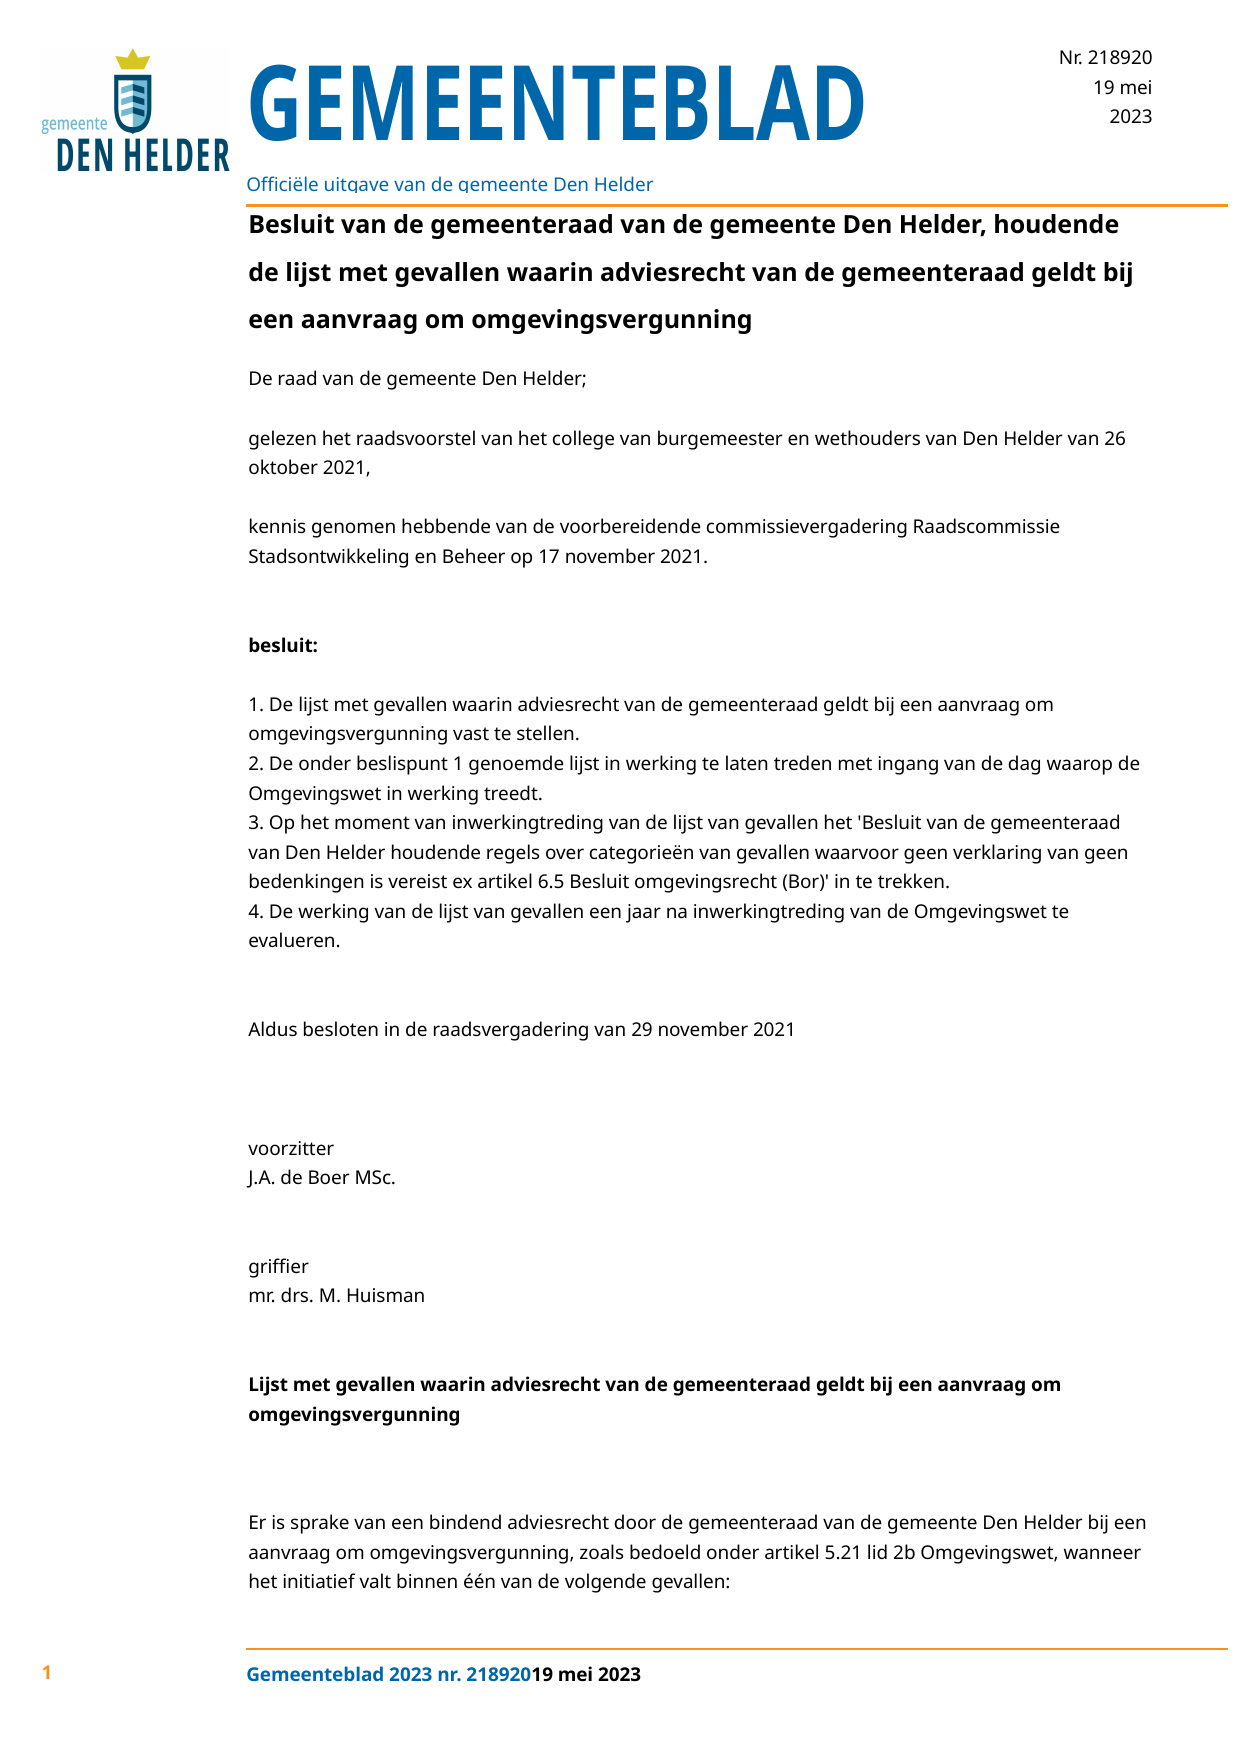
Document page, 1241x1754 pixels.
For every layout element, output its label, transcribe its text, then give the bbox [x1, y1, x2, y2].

text gelezen het raadsvoorstel van het college van burgemeester en wethouders van Den Helder van 26 oktober 2021, [248, 425, 1152, 480]
text Lijst met gevallen waarin adviesrecht van de gemeenteraad geldt bij een aanvraag om omgevingsvergunning [248, 1371, 1152, 1427]
text 2. De onder beslispunt 1 genoemde lijst in werking te laten treden met ingang van de dag waarop de Omgevingswet in werking treedt. [248, 750, 1152, 805]
text Aldus besloten in de raadsvergadering van 29 november 2021 [248, 1016, 1152, 1042]
text Er is sprake van een bindend adviesrecht door de gemeenteraad van de gemeente Den Helder bij een aanvraag om omgevingsvergunning, zoals bedoeld onder artikel 5.21 lid 2b Omgevingswet, wanneer het initiatief valt binnen één van de volgende gevallen: [248, 1509, 1152, 1594]
text De raad van de gemeente Den Helder; [248, 366, 1152, 391]
picture [63, 144, 68, 165]
picture [100, 154, 106, 172]
picture [182, 144, 187, 165]
text mr. drs. M. Huisman [248, 1283, 1152, 1308]
picture [130, 157, 135, 172]
picture [220, 160, 224, 172]
picture [41, 47, 231, 172]
text 1. De lijst met gevallen waarin adviesrecht van de gemeenteraad geldt bij een aanvraag om omgevingsvergunning vast te stellen. [248, 691, 1152, 746]
text griffier [248, 1253, 1152, 1279]
text besluit: [248, 632, 1152, 657]
text 3. Op het moment van inwerkingtreding van de lijst van gevallen het 'Besluit van de gemeenteraad van Den Helder houdende regels over categorieën van gevallen waarvoor geen verklaring van geen bedenkingen is vereist ex artikel 6.5 Besluit omgevingsrecht (Bor)' in te trekken. [248, 809, 1152, 894]
text J.A. de Boer MSc. [248, 1164, 1152, 1190]
text voorzitter [248, 1135, 1152, 1160]
text Besluit van de gemeenteraad van de gemeente Den Helder, houdende de lijst met gevallen waarin adviesrecht van de gemeenteraad geldt bij een aanvraag om omgevingsvergunning [248, 207, 1152, 336]
text 4. De werking van de lijst van gevallen een jaar na inwerkingtreding van de Omgevingswet te evalueren. [248, 898, 1152, 953]
text kennis genomen hebbende van de voorbereidende commissievergadering Raadscommissie Stadsontwikkeling en Beheer op 17 november 2021. [248, 513, 1152, 569]
